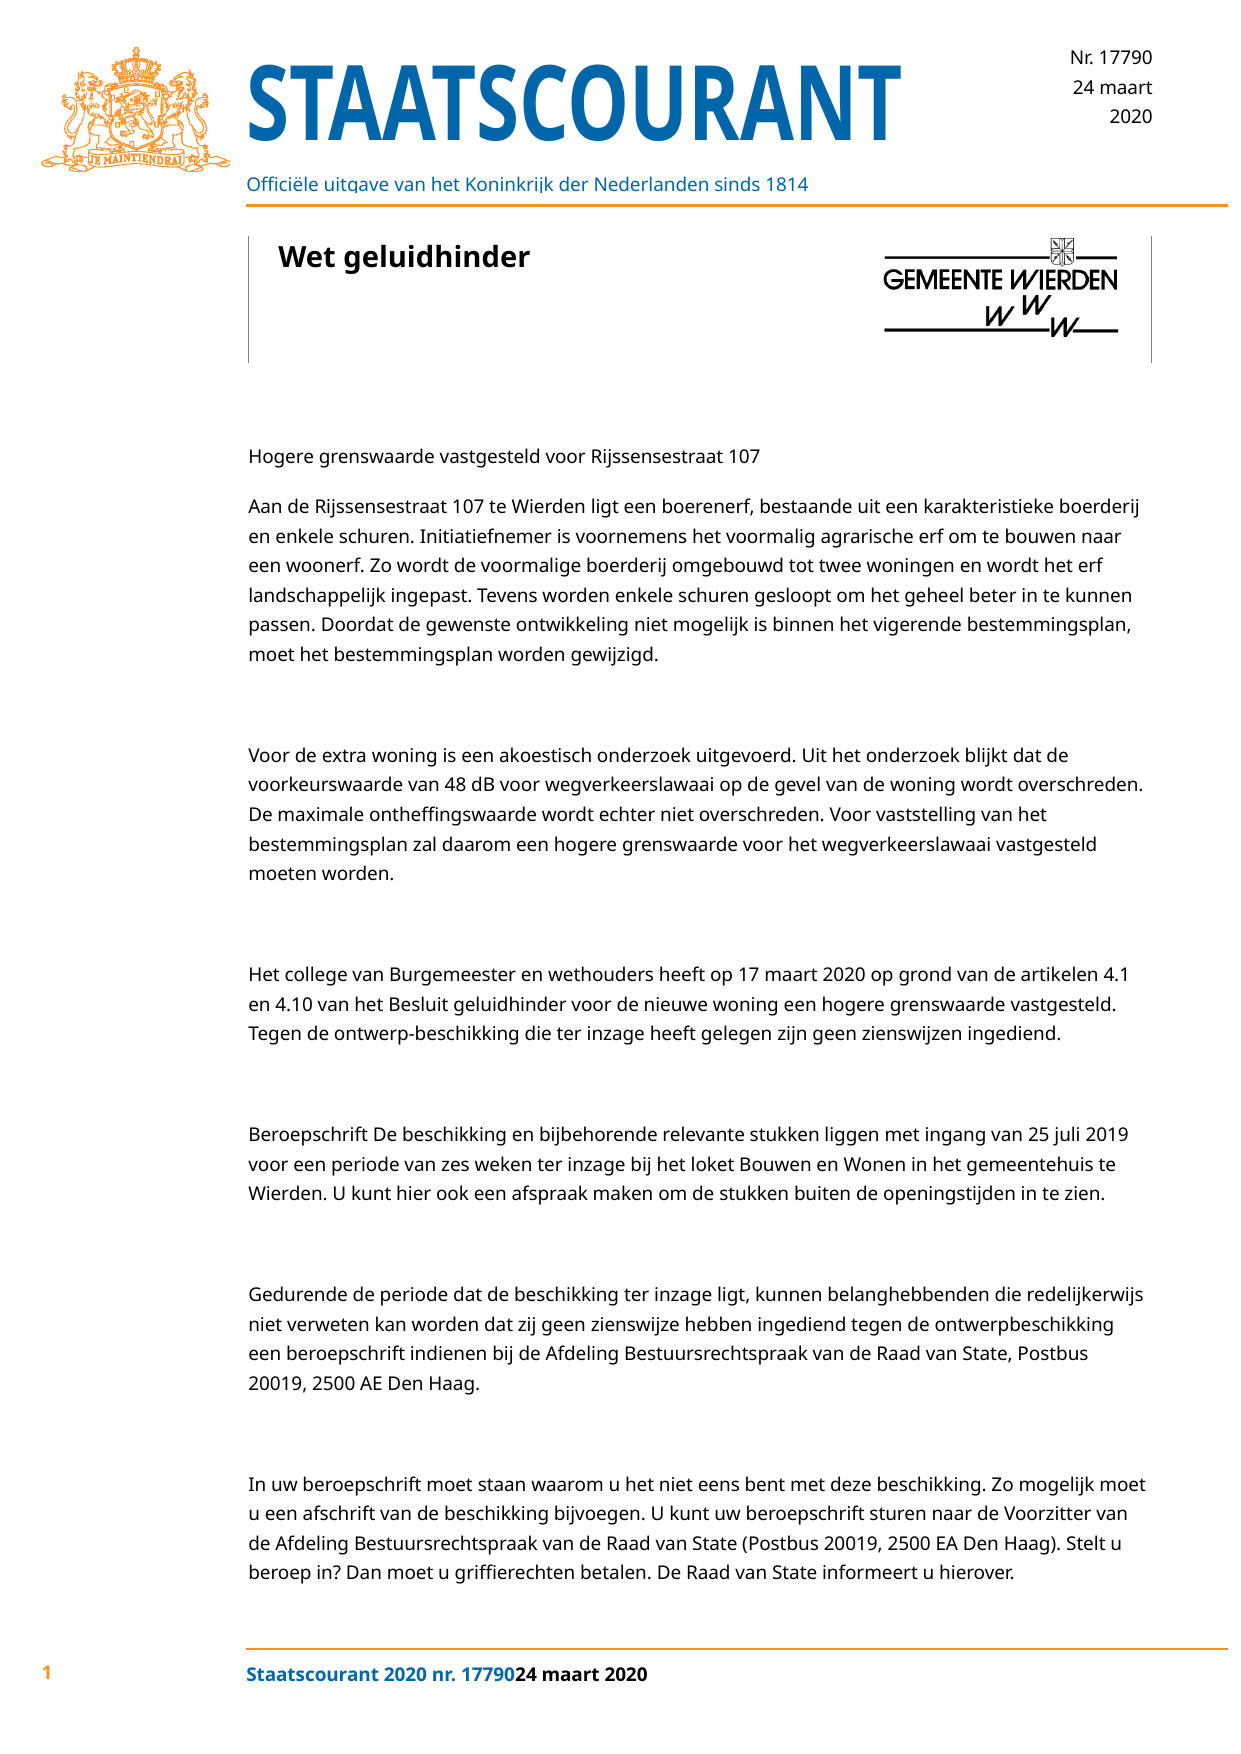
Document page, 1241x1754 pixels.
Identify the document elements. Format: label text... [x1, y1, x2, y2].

text Gedurende de periode dat de beschikking ter inzage ligt, kunnen belanghebbenden die redelijkerwijs niet verweten kan worden dat zij geen zienswijze hebben ingediend tegen de ontwerpbeschikking een beroepschrift indienen bij de Afdeling Bestuursrechtspraak van de Raad van State, Postbus 20019, 2500 AE Den Haag. [248, 1281, 1152, 1396]
text Beroepschrift De beschikking en bijbehorende relevante stukken liggen met ingang van 25 juli 2019 voor een periode van zes weken ter inzage bij het loket Bouwen en Wonen in het gemeentehuis te Wierden. U kunt hier ook een afspraak maken om de stukken buiten de openingstijden in te zien. [248, 1121, 1152, 1206]
table_header Wet geluidhinder [249, 236, 850, 363]
picture [882, 236, 1119, 338]
picture [41, 47, 231, 172]
text Het college van Burgemeester en wethouders heeft op 17 maart 2020 op grond van de artikelen 4.1 en 4.10 van het Besluit geluidhinder voor de nieuwe woning een hogere grenswaarde vastgesteld. Tegen de ontwerp-beschikking die ter inzage heeft gelegen zijn geen zienswijzen ingediend. [248, 961, 1152, 1046]
text In uw beroepschrift moet staan waarom u het niet eens bent met deze beschikking. Zo mogelijk moet u een afschrift van de beschikking bijvoegen. U kunt uw beroepschrift sturen naar de Voorzitter van de Afdeling Bestuursrechtspraak van de Raad van State (Postbus 20019, 2500 EA Den Haag). Stelt u beroep in? Dan moet u griffierechten betalen. De Raad van State informeert u hierover. [248, 1471, 1152, 1585]
text Aan de Rijssensestraat 107 te Wierden ligt een boerenerf, bestaande uit een karakteristieke boerderij en enkele schuren. Initiatiefnemer is voornemens het voormalig agrarische erf om te bouwen naar een woonerf. Zo wordt de voormalige boerderij omgebouwd tot twee woningen en wordt het erf landschappelijk ingepast. Tevens worden enkele schuren gesloopt om het geheel beter in te kunnen passen. Doordat de gewenste ontwikkeling niet mogelijk is binnen het vigerende bestemmingsplan, moet het bestemmingsplan worden gewijzigd. [248, 493, 1152, 667]
table_header [850, 236, 1151, 363]
text Voor de extra woning is een akoestisch onderzoek uitgevoerd. Uit het onderzoek blijkt dat de voorkeurswaarde van 48 dB voor wegverkeerslawaai op de gevel van de woning wordt overschreden. De maximale ontheffingswaarde wordt echter niet overschreden. Voor vaststelling van het bestemmingsplan zal daarom een hogere grenswaarde voor het wegverkeerslawaai vastgesteld moeten worden. [248, 742, 1152, 886]
text Hogere grenswaarde vastgesteld voor Rijssensestraat 107 [248, 443, 1152, 468]
